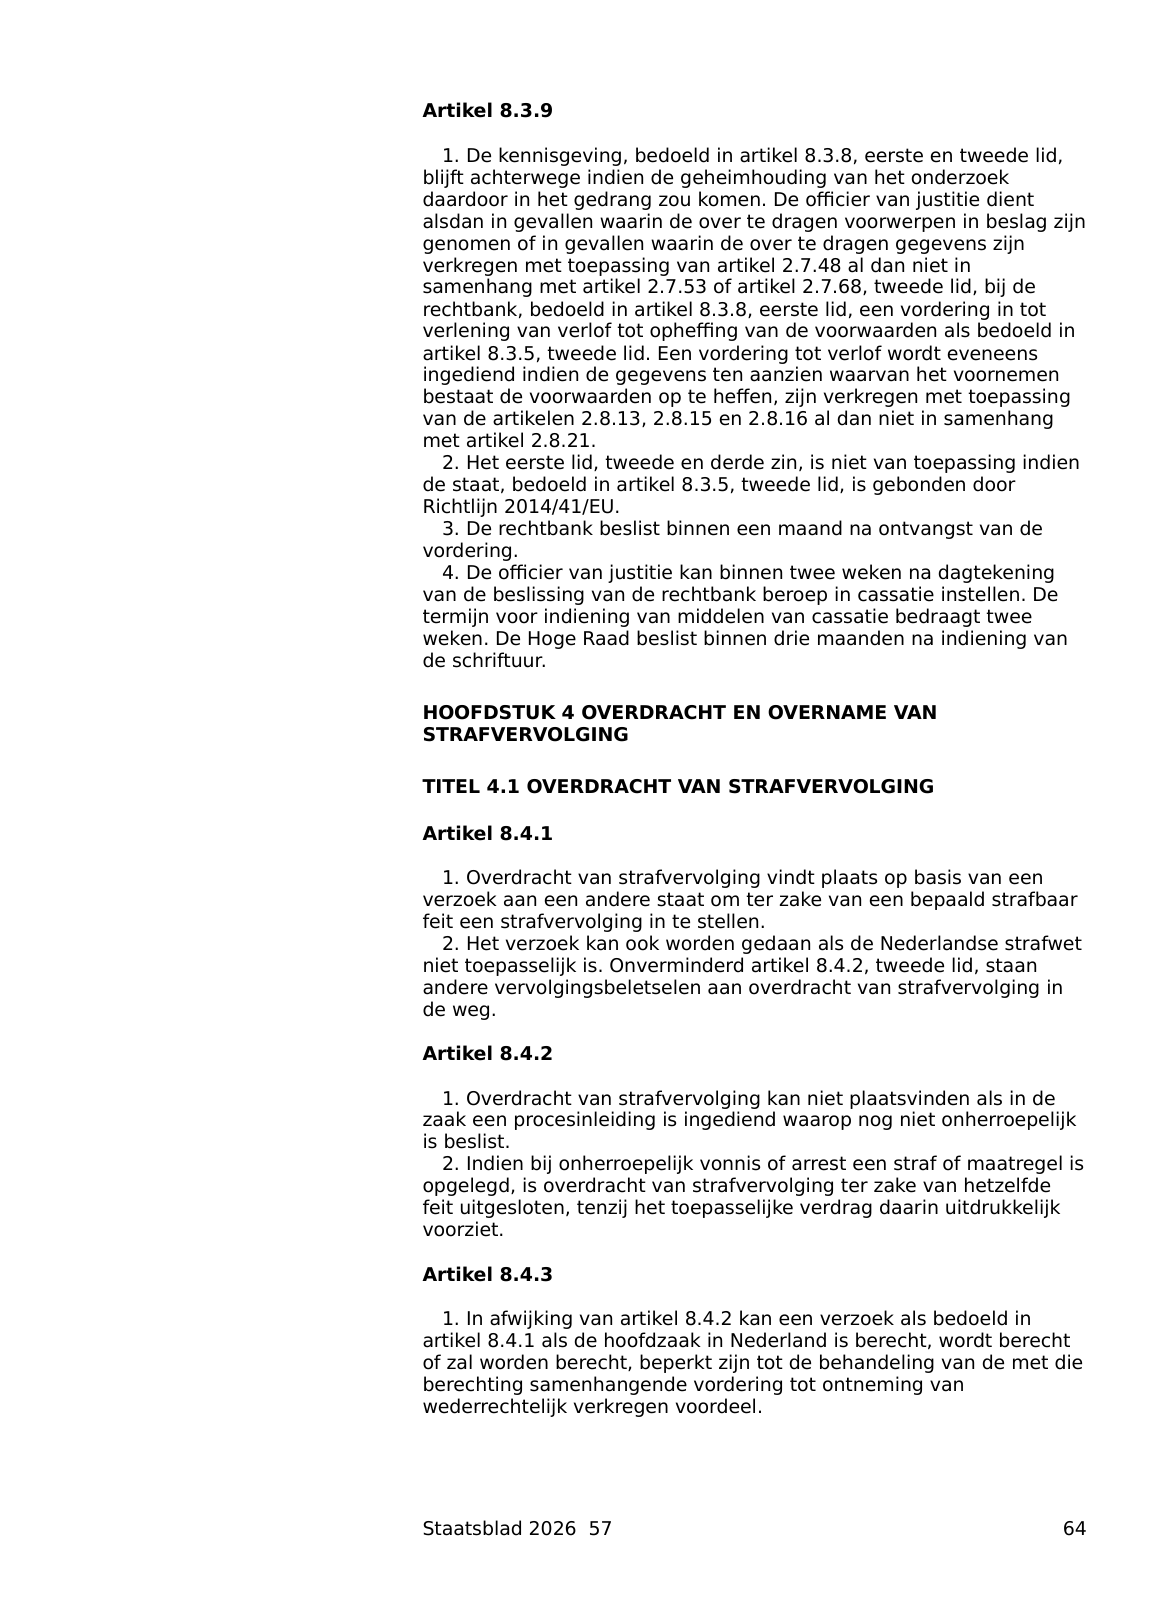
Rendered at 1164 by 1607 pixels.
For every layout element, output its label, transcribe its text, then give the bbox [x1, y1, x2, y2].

text 1. Overdracht van strafvervolging vindt plaats op basis van een verzoek aan een andere staat om ter zake van een bepaald strafbaar feit een strafvervolging in te stellen. [422, 867, 1087, 933]
text 1. In afwijking van artikel 8.4.2 kan een verzoek als bedoeld in artikel 8.4.1 als de hoofdzaak in Nederland is berecht, wordt berecht of zal worden berecht, beperkt zijn tot de behandeling van de met die berechting samenhangende vordering tot ontneming van wederrechtelijk verkregen voordeel. [422, 1308, 1087, 1417]
subtitle Artikel 8.3.9 [422, 100, 1087, 122]
text 2. Het eerste lid, tweede en derde zin, is niet van toepassing indien de staat, bedoeld in artikel 8.3.5, tweede lid, is gebonden door Richtlijn 2014/41/EU. [422, 452, 1087, 518]
text 1. De kennisgeving, bedoeld in artikel 8.3.8, eerste en tweede lid, blijft achterwege indien de geheimhouding van het onderzoek daardoor in het gedrang zou komen. De officier van justitie dient alsdan in gevallen waarin de over te dragen voorwerpen in beslag zijn genomen of in gevallen waarin de over te dragen gegevens zijn verkregen met toepassing van artikel 2.7.48 al dan niet in samenhang met artikel 2.7.53 of artikel 2.7.68, tweede lid, bij de rechtbank, bedoeld in artikel 8.3.8, eerste lid, een vordering in tot verlening van verlof tot opheffing van de voorwaarden als bedoeld in artikel 8.3.5, tweede lid. Een vordering tot verlof wordt eveneens ingediend indien de gegevens ten aanzien waarvan het voornemen bestaat de voorwaarden op te heffen, zijn verkregen met toepassing van de artikelen 2.8.13, 2.8.15 en 2.8.16 al dan niet in samenhang met artikel 2.8.21. [422, 144, 1087, 452]
subtitle Artikel 8.4.3 [422, 1263, 1087, 1285]
subtitle Artikel 8.4.1 [422, 823, 1087, 845]
text 3. De rechtbank beslist binnen een maand na ontvangst van de vordering. [422, 518, 1087, 562]
subtitle Artikel 8.4.2 [422, 1043, 1087, 1065]
text 4. De officier van justitie kan binnen twee weken na dagtekening van de beslissing van de rechtbank beroep in cassatie instellen. De termijn voor indiening van middelen van cassatie bedraagt twee weken. De Hoge Raad beslist binnen drie maanden na indiening van de schriftuur. [422, 562, 1087, 672]
text 2. Indien bij onherroepelijk vonnis of arrest een straf of maatregel is opgelegd, is overdracht van strafvervolging ter zake van hetzelfde feit uitgesloten, tenzij het toepasselijke verdrag daarin uitdrukkelijk voorziet. [422, 1153, 1087, 1241]
subtitle TITEL 4.1 OVERDRACHT VAN STRAFVERVOLGING [422, 776, 1087, 798]
text 2. Het verzoek kan ook worden gedaan als de Nederlandse strafwet niet toepasselijk is. Onverminderd artikel 8.4.2, tweede lid, staan andere vervolgingsbeletselen aan overdracht van strafvervolging in de weg. [422, 933, 1087, 1021]
text 1. Overdracht van strafvervolging kan niet plaatsvinden als in de zaak een procesinleiding is ingediend waarop nog niet onherroepelijk is beslist. [422, 1087, 1087, 1153]
subtitle HOOFDSTUK 4 OVERDRACHT EN OVERNAME VAN STRAFVERVOLGING [422, 702, 1087, 746]
